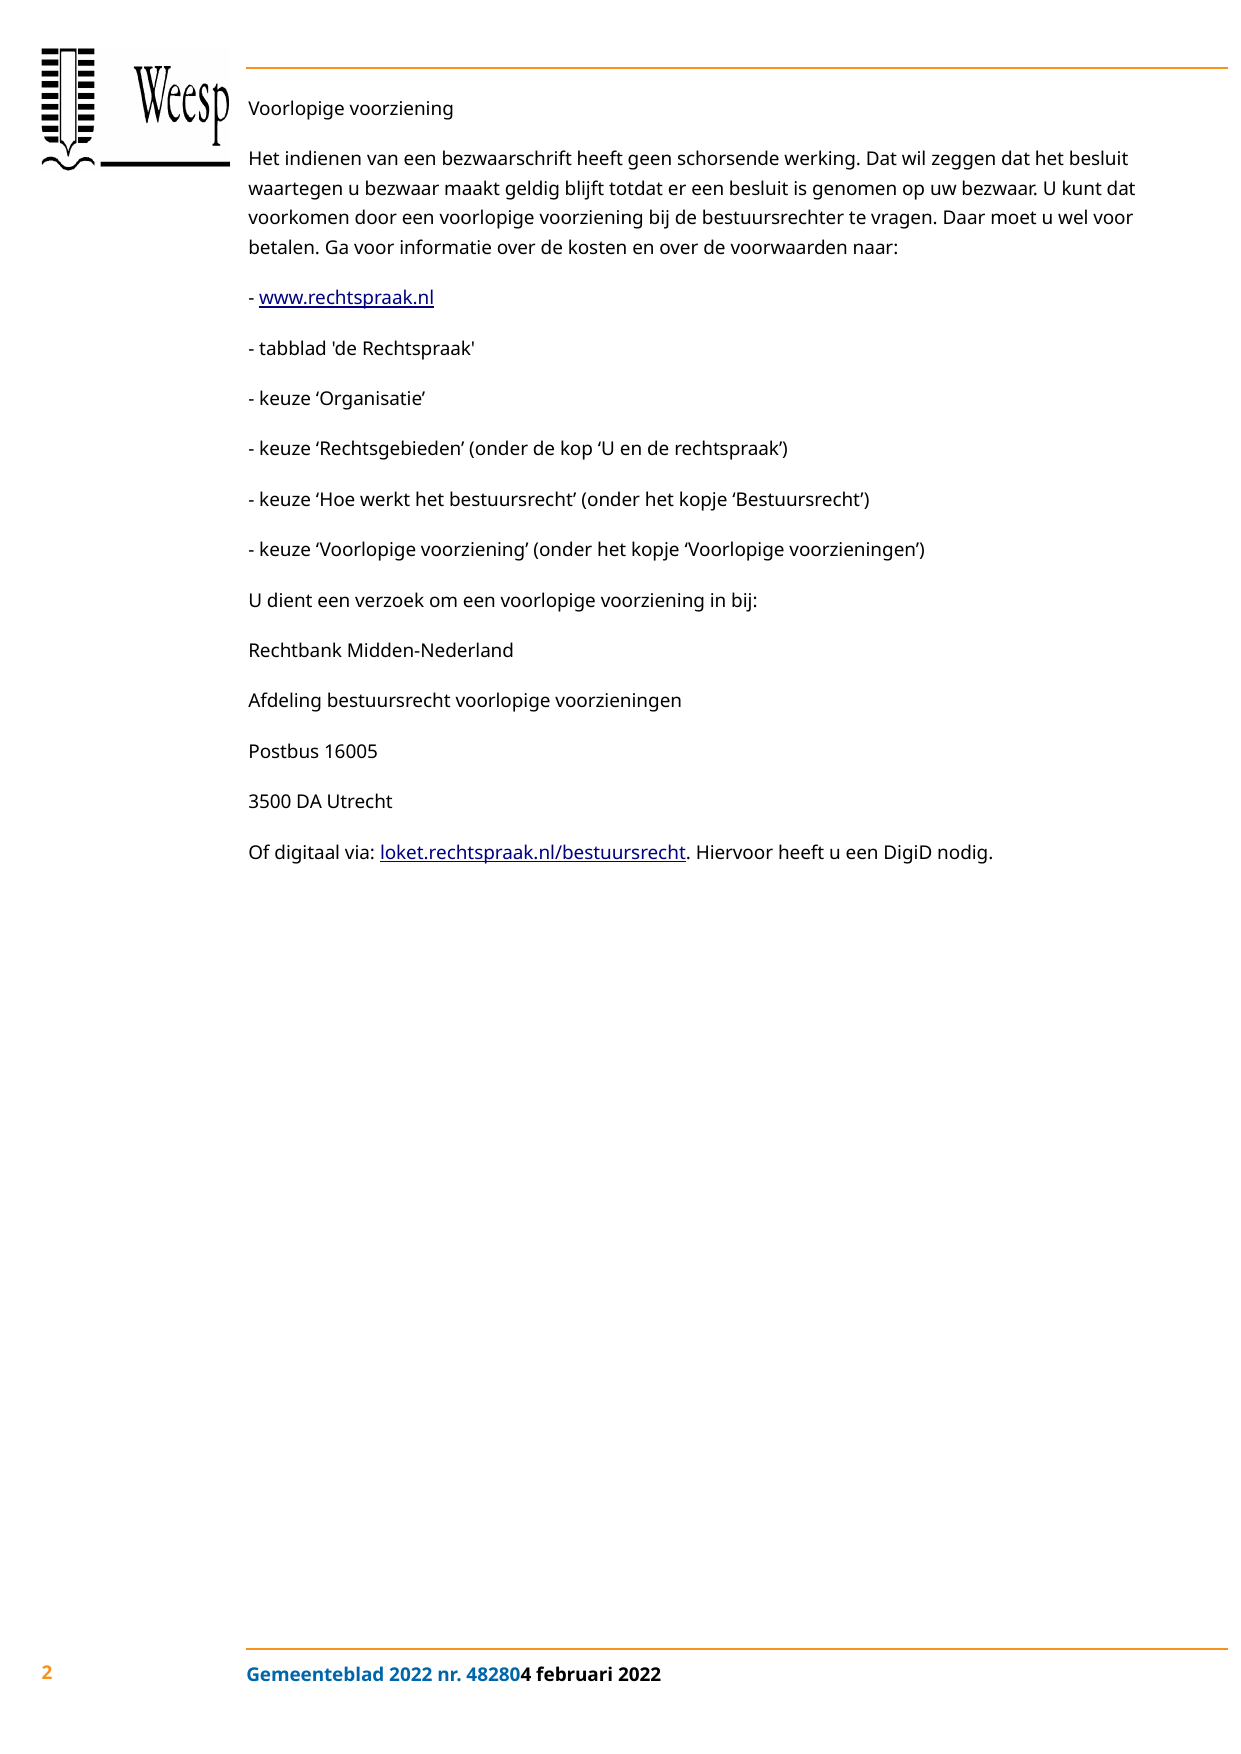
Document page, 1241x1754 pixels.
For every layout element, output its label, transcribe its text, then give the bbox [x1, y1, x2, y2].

text - tabblad 'de Rechtspraak' [248, 335, 1152, 361]
text - keuze ‘Organisatie’ [248, 385, 1152, 411]
text Voorlopige voorziening [248, 95, 1152, 121]
text - keuze ‘Rechtsgebieden’ (onder de kop ‘U en de rechtspraak’) [248, 436, 1152, 461]
text Het indienen van een bezwaarschrift heeft geen schorsende werking. Dat wil zeggen dat het besluit waartegen u bezwaar maakt geldig blijft totdat er een besluit is genomen op uw bezwaar. U kunt dat voorkomen door een voorlopige voorziening bij de bestuursrechter te vragen. Daar moet u wel voor betalen. Ga voor informatie over de kosten en over de voorwaarden naar: [248, 145, 1152, 260]
text U dient een verzoek om een voorlopige voorziening in bij: [248, 587, 1152, 613]
text Rechtbank Midden-Nederland [248, 637, 1152, 663]
text Postbus 16005 [248, 738, 1152, 764]
text - keuze ‘Hoe werkt het bestuursrecht’ (onder het kopje ‘Bestuursrecht’) [248, 486, 1152, 512]
picture [41, 47, 231, 172]
text 3500 DA Utrecht [248, 788, 1152, 814]
text Afdeling bestuursrecht voorlopige voorzieningen [248, 688, 1152, 713]
text - www.rechtspraak.nl [248, 284, 1152, 310]
text - keuze ‘Voorlopige voorziening’ (onder het kopje ‘Voorlopige voorzieningen’) [248, 536, 1152, 562]
text Of digitaal via: loket.rechtspraak.nl/bestuursrecht. Hiervoor heeft u een DigiD nodig. [248, 839, 1152, 865]
